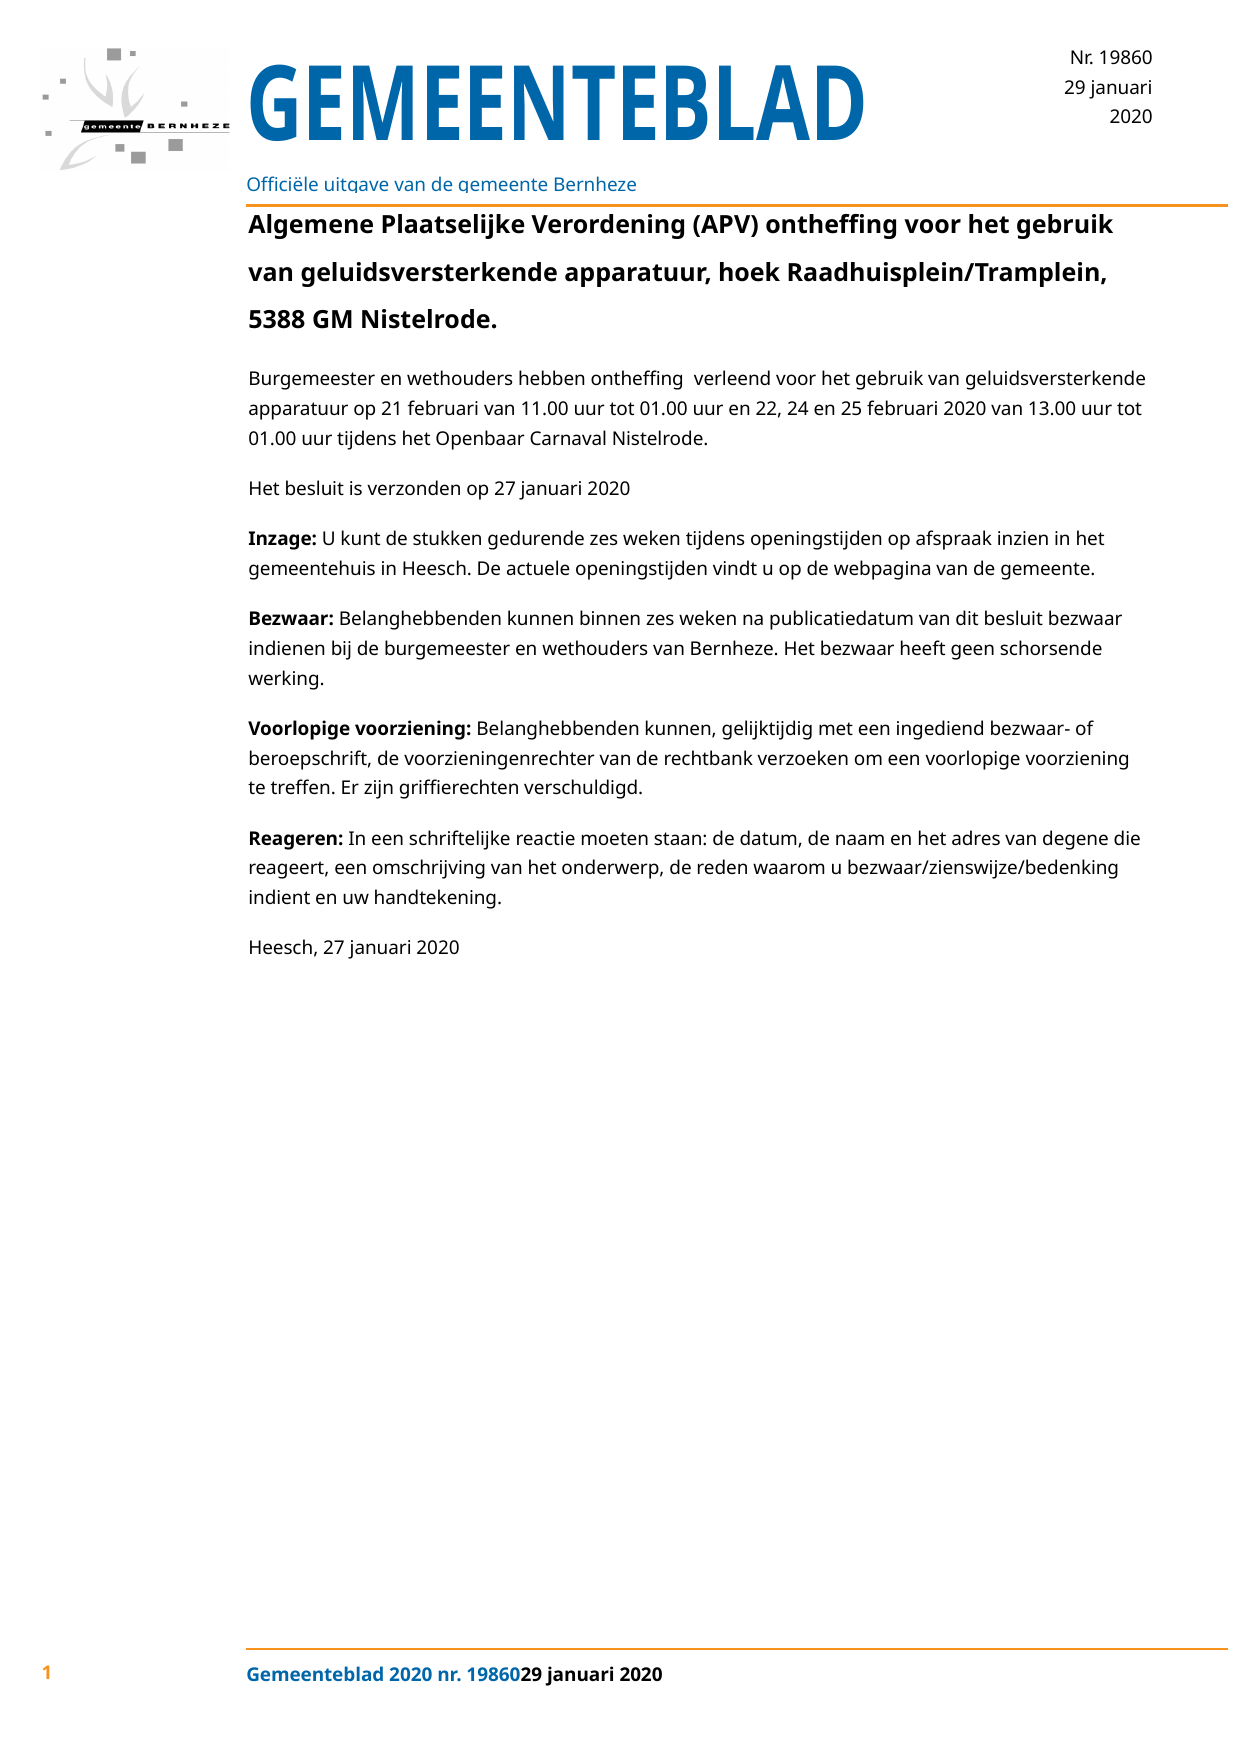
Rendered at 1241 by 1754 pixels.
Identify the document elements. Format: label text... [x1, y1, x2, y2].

text Inzage: U kunt de stukken gedurende zes weken tijdens openingstijden op afspraak inzien in het gemeentehuis in Heesch. De actuele openingstijden vindt u op de webpagina van de gemeente. [248, 526, 1152, 581]
text Burgemeester en wethouders hebben ontheffing verleend voor het gebruik van geluidsversterkende apparatuur op 21 februari van 11.00 uur tot 01.00 uur en 22, 24 en 25 februari 2020 van 13.00 uur tot 01.00 uur tijdens het Openbaar Carnaval Nistelrode. [248, 366, 1152, 450]
text Voorlopige voorziening: Belanghebbenden kunnen, gelijktijdig met een ingediend bezwaar- of beroepschrift, de voorzieningenrechter van de rechtbank verzoeken om een voorlopige voorziening te treffen. Er zijn griffierechten verschuldigd. [248, 715, 1152, 800]
text Het besluit is verzonden op 27 januari 2020 [248, 475, 1152, 501]
text Heesch, 27 januari 2020 [248, 934, 1152, 960]
text Reageren: In een schriftelijke reactie moeten staan: de datum, de naam en het adres van degene die reageert, een omschrijving van het onderwerp, de reden waarom u bezwaar/zienswijze/bedenking indient en uw handtekening. [248, 825, 1152, 909]
text Bezwaar: Belanghebbenden kunnen binnen zes weken na publicatiedatum van dit besluit bezwaar indienen bij de burgemeester en wethouders van Bernheze. Het bezwaar heeft geen schorsende werking. [248, 606, 1152, 690]
picture [41, 47, 231, 172]
text Algemene Plaatselijke Verordening (APV) ontheffing voor het gebruik van geluidsversterkende apparatuur, hoek Raadhuisplein/Tramplein, 5388 GM Nistelrode. [248, 207, 1152, 336]
